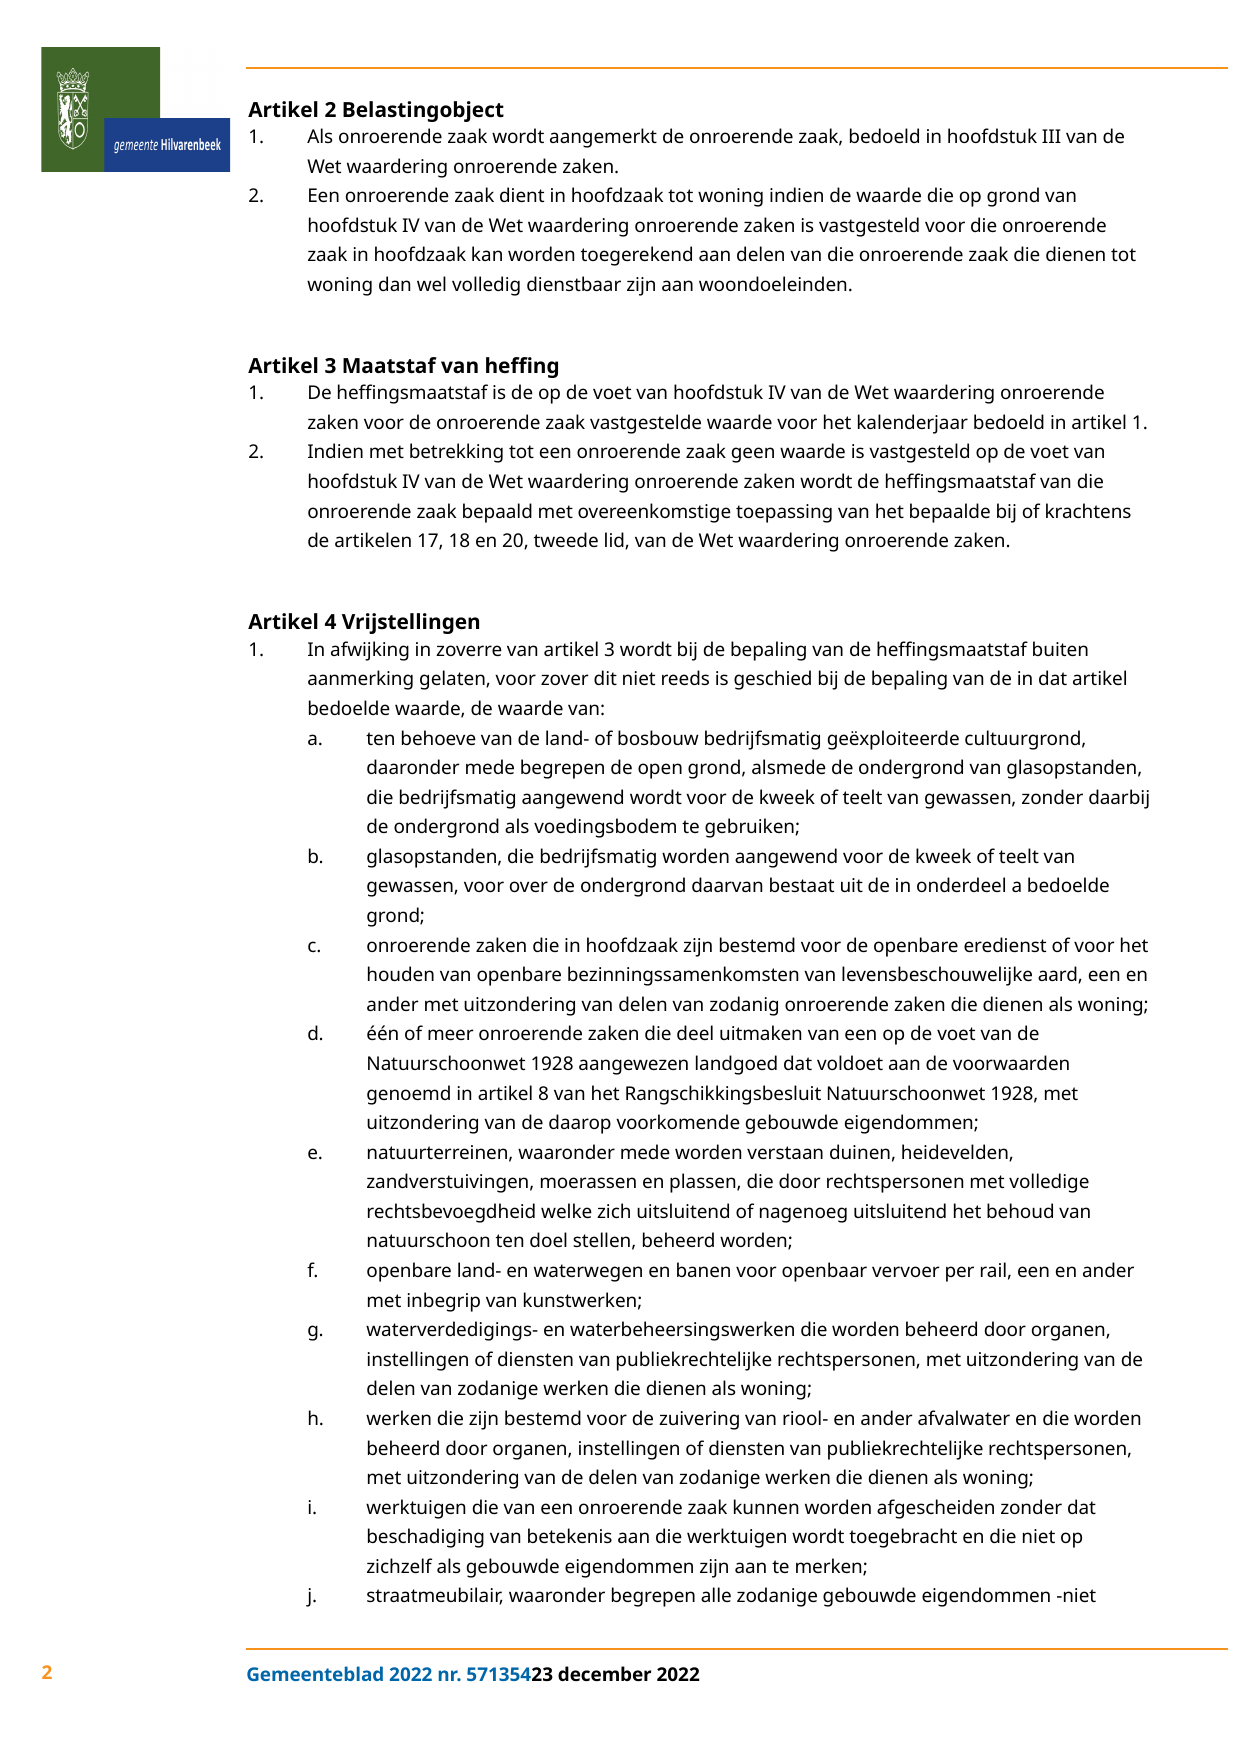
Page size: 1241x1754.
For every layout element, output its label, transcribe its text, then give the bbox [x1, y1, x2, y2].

list glasopstanden, die bedrijfsmatig worden aangewend voor de kweek of teelt van gewassen, voor over de ondergrond daarvan bestaat uit de in onderdeel a bedoelde grond; [307, 843, 1152, 928]
list ten behoeve van de land- of bosbouw bedrijfsmatig geëxploiteerde cultuurgrond, daaronder mede begrepen de open grond, alsmede de ondergrond van glasopstanden, die bedrijfsmatig aangewend wordt voor de kweek of teelt van gewassen, zonder daarbij de ondergrond als voedingsbodem te gebruiken; [307, 725, 1152, 839]
text Artikel 4 Vrijstellingen [248, 607, 1152, 636]
list werktuigen die van een onroerende zaak kunnen worden afgescheiden zonder dat beschadiging van betekenis aan die werktuigen wordt toegebracht en die niet op zichzelf als gebouwde eigendommen zijn aan te merken; [307, 1494, 1152, 1579]
list Indien met betrekking tot een onroerende zaak geen waarde is vastgesteld op de voet van hoofdstuk IV van de Wet waardering onroerende zaken wordt de heffingsmaatstaf van die onroerende zaak bepaald met overeenkomstige toepassing van het bepaalde bij of krachtens de artikelen 17, 18 en 20, tweede lid, van de Wet waardering onroerende zaken. [248, 439, 1152, 553]
list werken die zijn bestemd voor de zuivering van riool- en ander afvalwater en die worden beheerd door organen, instellingen of diensten van publiekrechtelijke rechtspersonen, met uitzondering van de delen van zodanige werken die dienen als woning; [307, 1405, 1152, 1490]
list waterverdedigings- en waterbeheersingswerken die worden beheerd door organen, instellingen of diensten van publiekrechtelijke rechtspersonen, met uitzondering van de delen van zodanige werken die dienen als woning; [307, 1316, 1152, 1401]
list één of meer onroerende zaken die deel uitmaken van een op de voet van de Natuurschoonwet 1928 aangewezen landgoed dat voldoet aan de voorwaarden genoemd in artikel 8 van het Rangschikkingsbesluit Natuurschoonwet 1928, met uitzondering van de daarop voorkomende gebouwde eigendommen; [307, 1021, 1152, 1135]
text Artikel 3 Maatstaf van heffing [248, 351, 1152, 379]
list onroerende zaken die in hoofdzaak zijn bestemd voor de openbare eredienst of voor het houden van openbare bezinningssamenkomsten van levensbeschouwelijke aard, een en ander met uitzondering van delen van zodanig onroerende zaken die dienen als woning; [307, 932, 1152, 1017]
list In afwijking in zoverre van artikel 3 wordt bij de bepaling van de heffingsmaatstaf buiten aanmerking gelaten, voor zover dit niet reeds is geschied bij de bepaling van de in dat artikel bedoelde waarde, de waarde van: [248, 636, 1152, 721]
picture [41, 47, 231, 172]
list De heffingsmaatstaf is de op de voet van hoofdstuk IV van de Wet waardering onroerende zaken voor de onroerende zaak vastgestelde waarde voor het kalenderjaar bedoeld in artikel 1. [248, 379, 1152, 435]
list natuurterreinen, waaronder mede worden verstaan duinen, heidevelden, zandverstuivingen, moerassen en plassen, die door rechtspersonen met volledige rechtsbevoegdheid welke zich uitsluitend of nagenoeg uitsluitend het behoud van natuurschoon ten doel stellen, beheerd worden; [307, 1139, 1152, 1253]
list Als onroerende zaak wordt aangemerkt de onroerende zaak, bedoeld in hoofdstuk III van de Wet waardering onroerende zaken. [248, 123, 1152, 178]
text Artikel 2 Belastingobject [248, 95, 1152, 123]
list straatmeubilair, waaronder begrepen alle zodanige gebouwde eigendommen -niet [307, 1583, 1152, 1608]
list openbare land- en waterwegen en banen voor openbaar vervoer per rail, een en ander met inbegrip van kunstwerken; [307, 1257, 1152, 1312]
list Een onroerende zaak dient in hoofdzaak tot woning indien de waarde die op grond van hoofdstuk IV van de Wet waardering onroerende zaken is vastgesteld voor die onroerende zaak in hoofdzaak kan worden toegerekend aan delen van die onroerende zaak die dienen tot woning dan wel volledig dienstbaar zijn aan woondoeleinden. [248, 182, 1152, 297]
